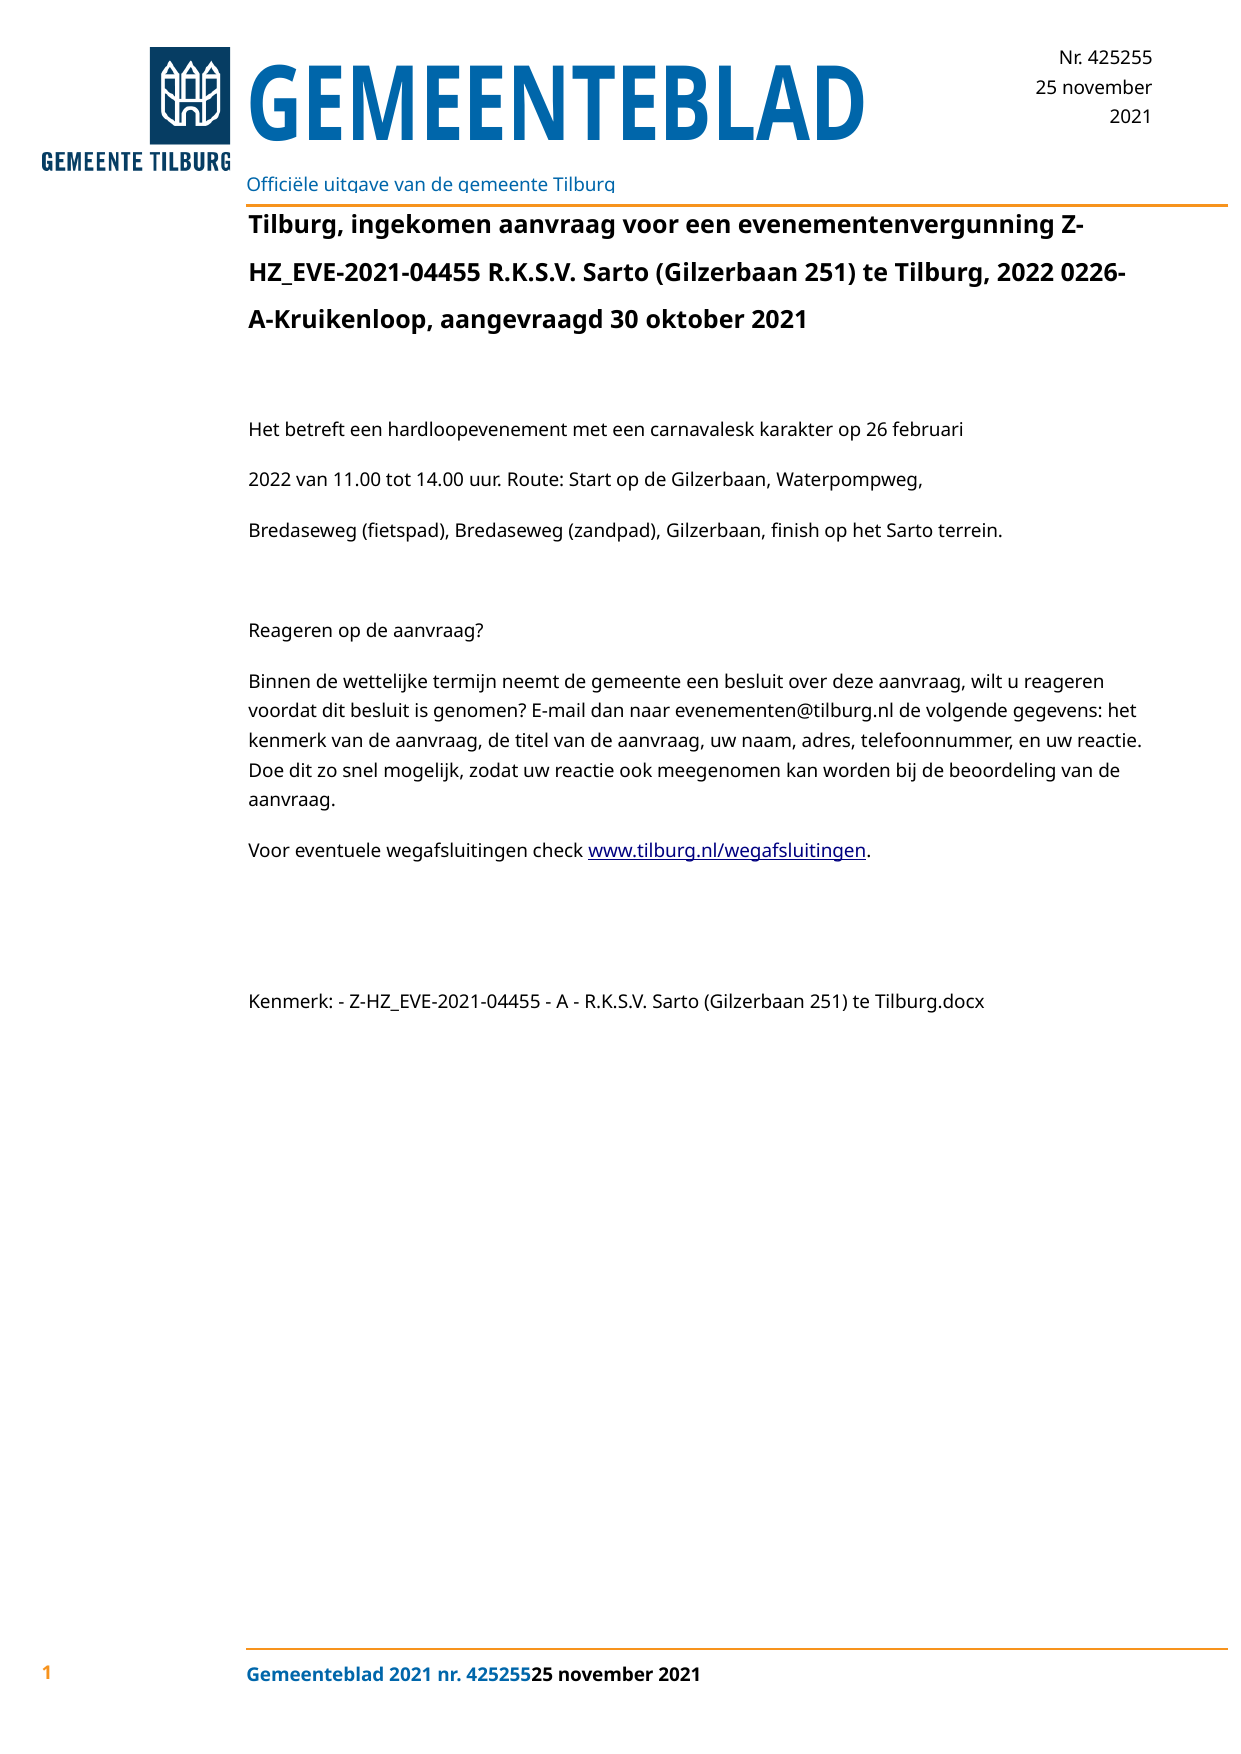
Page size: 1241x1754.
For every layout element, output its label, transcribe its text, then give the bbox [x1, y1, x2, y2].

text Tilburg, ingekomen aanvraag voor een evenementenvergunning Z-HZ_EVE-2021-04455 R.K.S.V. Sarto (Gilzerbaan 251) te Tilburg, 2022 0226-A-Kruikenloop, aangevraagd 30 oktober 2021 [248, 207, 1152, 336]
text 2022 van 11.00 tot 14.00 uur. Route: Start op de Gilzerbaan, Waterpompweg, [248, 466, 1152, 492]
picture [41, 47, 231, 172]
text Bredaseweg (fietspad), Bredaseweg (zandpad), Gilzerbaan, finish op het Sarto terrein. [248, 517, 1152, 542]
text Binnen de wettelijke termijn neemt de gemeente een besluit over deze aanvraag, wilt u reageren voordat dit besluit is genomen? E-mail dan naar evenementen@tilburg.nl de volgende gegevens: het kenmerk van de aanvraag, de titel van de aanvraag, uw naam, adres, telefoonnummer, en uw reactie. Doe dit zo snel mogelijk, zodat uw reactie ook meegenomen kan worden bij de beoordeling van de aanvraag. [248, 668, 1152, 812]
text Het betreft een hardloopevenement met een carnavalesk karakter op 26 februari [248, 416, 1152, 442]
text Reageren op de aanvraag? [248, 618, 1152, 643]
text Kenmerk: - Z-HZ_EVE-2021-04455 - A - R.K.S.V. Sarto (Gilzerbaan 251) te Tilburg.docx [248, 988, 1152, 1014]
text Voor eventuele wegafsluitingen check www.tilburg.nl/wegafsluitingen. [248, 837, 1152, 862]
